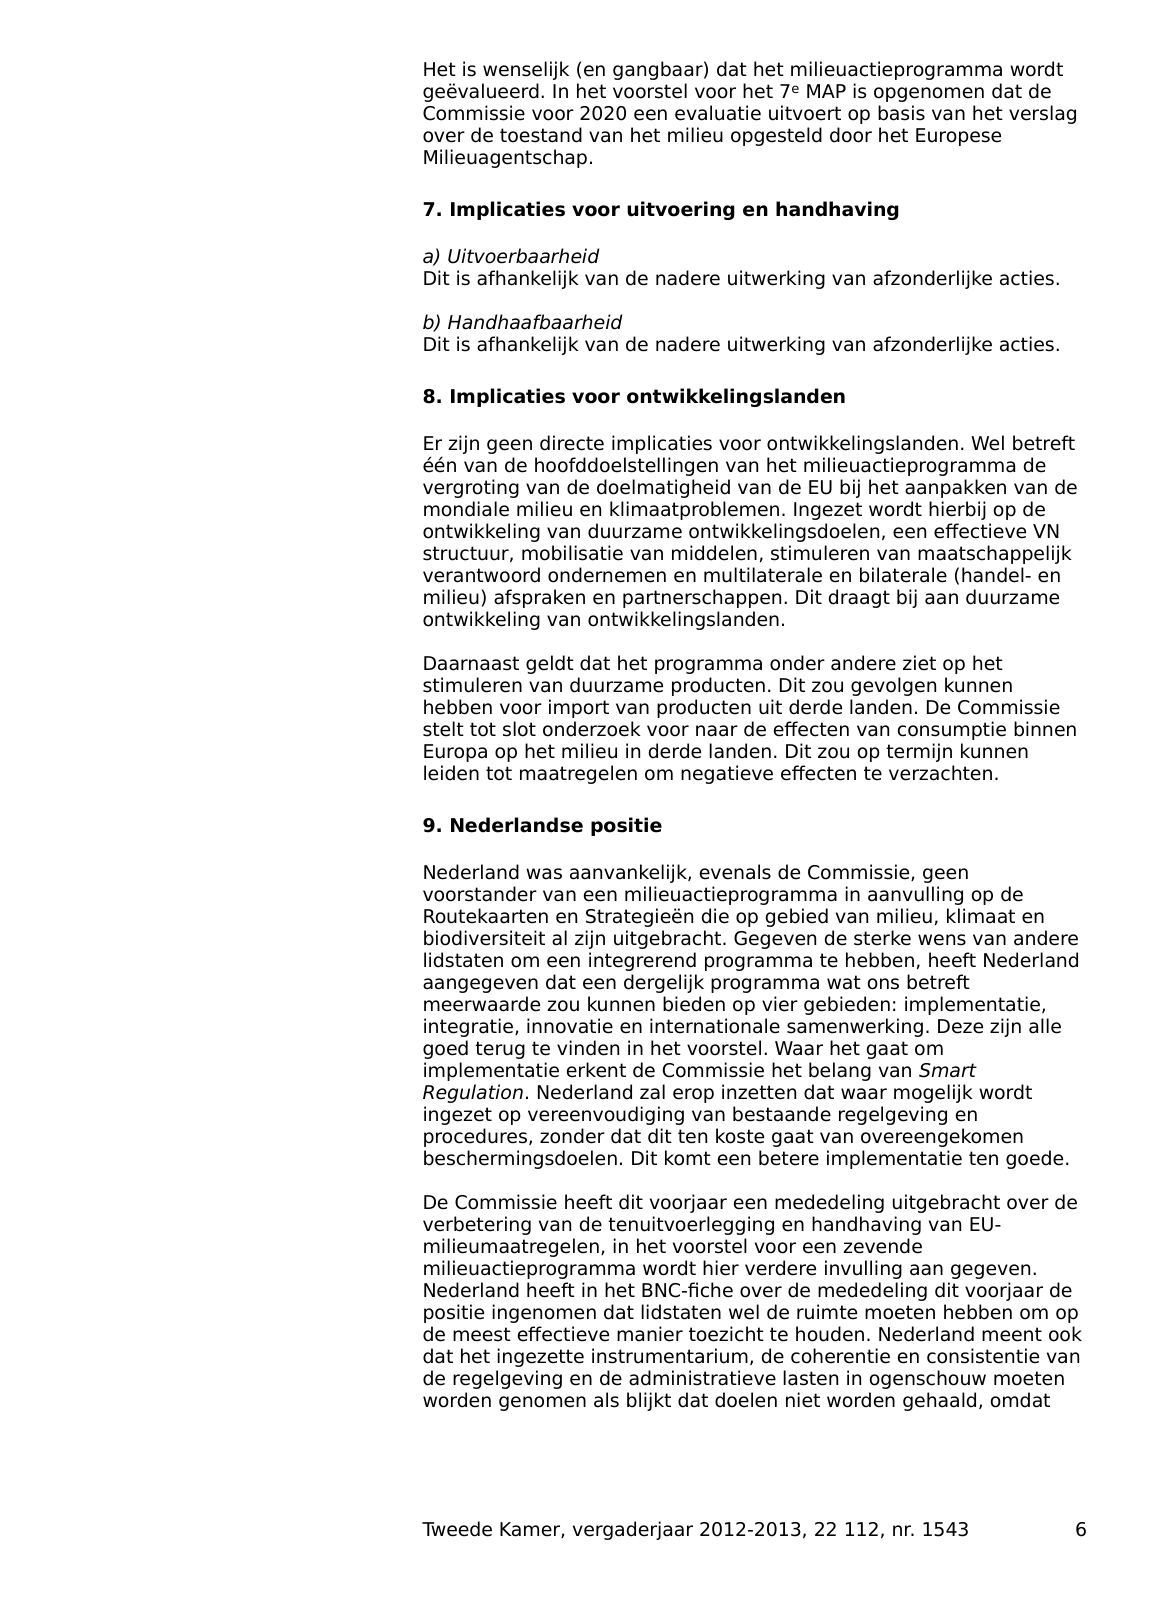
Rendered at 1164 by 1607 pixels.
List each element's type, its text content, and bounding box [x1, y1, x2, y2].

text Er zijn geen directe implicaties voor ontwikkelingslanden. Wel betreft één van de hoofddoelstellingen van het milieuactieprogramma de vergroting van de doelmatigheid van de EU bij het aanpakken van de mondiale milieu en klimaatproblemen. Ingezet wordt hierbij op de ontwikkeling van duurzame ontwikkelingsdoelen, een effectieve VN structuur, mobilisatie van middelen, stimuleren van maatschappelijk verantwoord ondernemen en multilaterale en bilaterale (handel- en milieu) afspraken en partnerschappen. Dit draagt bij aan duurzame ontwikkeling van ontwikkelingslanden. [422, 433, 1087, 631]
subtitle 8. Implicaties voor ontwikkelingslanden [422, 386, 1087, 408]
subtitle 7. Implicaties voor uitvoering en handhaving [422, 199, 1087, 221]
text a) Uitvoerbaarheid [422, 246, 1087, 268]
text Daarnaast geldt dat het programma onder andere ziet op het stimuleren van duurzame producten. Dit zou gevolgen kunnen hebben voor import van producten uit derde landen. De Commissie stelt tot slot onderzoek voor naar de effecten van consumptie binnen Europa op het milieu in derde landen. Dit zou op termijn kunnen leiden tot maatregelen om negatieve effecten te verzachten. [422, 653, 1087, 785]
text Dit is afhankelijk van de nadere uitwerking van afzonderlijke acties. [422, 268, 1087, 290]
text De Commissie heeft dit voorjaar een mededeling uitgebracht over de verbetering van de tenuitvoerlegging en handhaving van EU-milieumaatregelen, in het voorstel voor een zevende milieuactieprogramma wordt hier verdere invulling aan gegeven. Nederland heeft in het BNC-fiche over de mededeling dit voorjaar de positie ingenomen dat lidstaten wel de ruimte moeten hebben om op de meest effectieve manier toezicht te houden. Nederland meent ook dat het ingezette instrumentarium, de coherentie en consistentie van de regelgeving en de administratieve lasten in ogenschouw moeten worden genomen als blijkt dat doelen niet worden gehaald, omdat [422, 1192, 1087, 1412]
text Nederland was aanvankelijk, evenals de Commissie, geen voorstander van een milieuactieprogramma in aanvulling op de Routekaarten en Strategieën die op gebied van milieu, klimaat en biodiversiteit al zijn uitgebracht. Gegeven de sterke wens van andere lidstaten om een integrerend programma te hebben, heeft Nederland aangegeven dat een dergelijk programma wat ons betreft meerwaarde zou kunnen bieden op vier gebieden: implementatie, integratie, innovatie en internationale samenwerking. Deze zijn alle goed terug te vinden in het voorstel. Waar het gaat om implementatie erkent de Commissie het belang van Smart Regulation. Nederland zal erop inzetten dat waar mogelijk wordt ingezet op vereenvoudiging van bestaande regelgeving en procedures, zonder dat dit ten koste gaat van overeengekomen beschermingsdoelen. Dit komt een betere implementatie ten goede. [422, 862, 1087, 1169]
text b) Handhaafbaarheid [422, 312, 1087, 334]
text Dit is afhankelijk van de nadere uitwerking van afzonderlijke acties. [422, 334, 1087, 356]
text Het is wenselijk (en gangbaar) dat het milieuactieprogramma wordt geëvalueerd. In het voorstel voor het 7e MAP is opgenomen dat de Commissie voor 2020 een evaluatie uitvoert op basis van het verslag over de toestand van het milieu opgesteld door het Europese Milieuagentschap. [422, 59, 1087, 169]
subtitle 9. Nederlandse positie [422, 815, 1087, 837]
